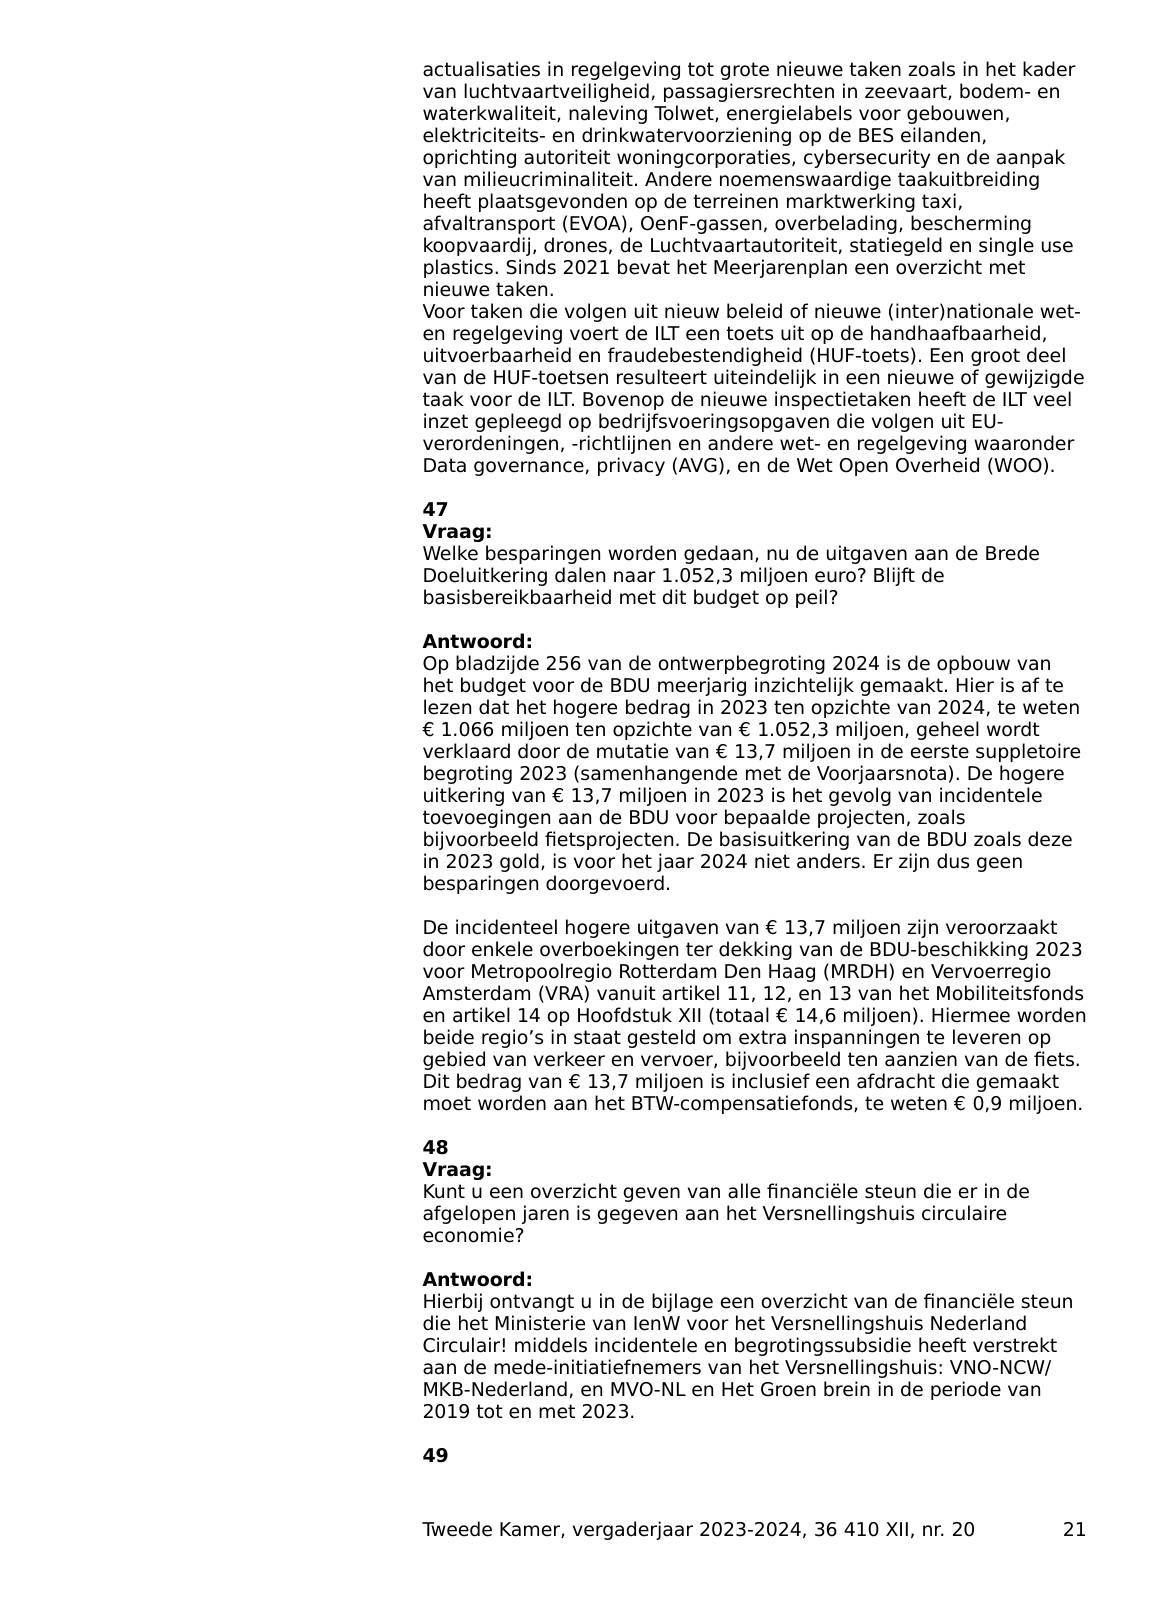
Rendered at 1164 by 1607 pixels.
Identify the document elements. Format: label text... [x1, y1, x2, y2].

text Voor taken die volgen uit nieuw beleid of nieuwe (inter)nationale wet- en regelgeving voert de ILT een toets uit op de handhaafbaarheid, uitvoerbaarheid en fraudebestendigheid (HUF-toets). Een groot deel van de HUF-toetsen resulteert uiteindelijk in een nieuwe of gewijzigde taak voor de ILT. Bovenop de nieuwe inspectietaken heeft de ILT veel inzet gepleegd op bedrijfsvoeringsopgaven die volgen uit EU-verordeningen, -richtlijnen en andere wet- en regelgeving waaronder Data governance, privacy (AVG), en de Wet Open Overheid (WOO). [422, 301, 1087, 477]
text De incidenteel hogere uitgaven van € 13,7 miljoen zijn veroorzaakt door enkele overboekingen ter dekking van de BDU-beschikking 2023 voor Metropoolregio Rotterdam Den Haag (MRDH) en Vervoerregio Amsterdam (VRA) vanuit artikel 11, 12, en 13 van het Mobiliteitsfonds en artikel 14 op Hoofdstuk XII (totaal € 14,6 miljoen). Hiermee worden beide regio’s in staat gesteld om extra inspanningen te leveren op gebied van verkeer en vervoer, bijvoorbeeld ten aanzien van de fiets. Dit bedrag van € 13,7 miljoen is inclusief een afdracht die gemaakt moet worden aan het BTW-compensatiefonds, te weten € 0,9 miljoen. [422, 917, 1087, 1115]
text Antwoord: [422, 631, 1087, 653]
text 47 [422, 499, 1087, 521]
text 49 [422, 1445, 1087, 1467]
text Antwoord: [422, 1269, 1087, 1291]
text Welke besparingen worden gedaan, nu de uitgaven aan de Brede Doeluitkering dalen naar 1.052,3 miljoen euro? Blijft de basisbereikbaarheid met dit budget op peil? [422, 543, 1087, 609]
text Vraag: [422, 521, 1087, 543]
text 48 [422, 1137, 1087, 1159]
text Vraag: [422, 1159, 1087, 1181]
text actualisaties in regelgeving tot grote nieuwe taken zoals in het kader van luchtvaartveiligheid, passagiersrechten in zeevaart, bodem- en waterkwaliteit, naleving Tolwet, energielabels voor gebouwen, elektriciteits- en drinkwatervoorziening op de BES eilanden, oprichting autoriteit woningcorporaties, cybersecurity en de aanpak van milieucriminaliteit. Andere noemenswaardige taakuitbreiding heeft plaatsgevonden op de terreinen marktwerking taxi, afvaltransport (EVOA), OenF-gassen, overbelading, bescherming koopvaardij, drones, de Luchtvaartautoriteit, statiegeld en single use plastics. Sinds 2021 bevat het Meerjarenplan een overzicht met nieuwe taken. [422, 59, 1087, 301]
text Hierbij ontvangt u in de bijlage een overzicht van de financiële steun die het Ministerie van IenW voor het Versnellingshuis Nederland Circulair! middels incidentele en begrotingssubsidie heeft verstrekt aan de mede-initiatiefnemers van het Versnellingshuis: VNO-NCW/ MKB-Nederland, en MVO-NL en Het Groen brein in de periode van 2019 tot en met 2023. [422, 1291, 1087, 1423]
text Kunt u een overzicht geven van alle financiële steun die er in de afgelopen jaren is gegeven aan het Versnellingshuis circulaire economie? [422, 1181, 1087, 1247]
text Op bladzijde 256 van de ontwerpbegroting 2024 is de opbouw van het budget voor de BDU meerjarig inzichtelijk gemaakt. Hier is af te lezen dat het hogere bedrag in 2023 ten opzichte van 2024, te weten € 1.066 miljoen ten opzichte van € 1.052,3 miljoen, geheel wordt verklaard door de mutatie van € 13,7 miljoen in de eerste suppletoire begroting 2023 (samenhangende met de Voorjaarsnota). De hogere uitkering van € 13,7 miljoen in 2023 is het gevolg van incidentele toevoegingen aan de BDU voor bepaalde projecten, zoals bijvoorbeeld fietsprojecten. De basisuitkering van de BDU zoals deze in 2023 gold, is voor het jaar 2024 niet anders. Er zijn dus geen besparingen doorgevoerd. [422, 653, 1087, 895]
